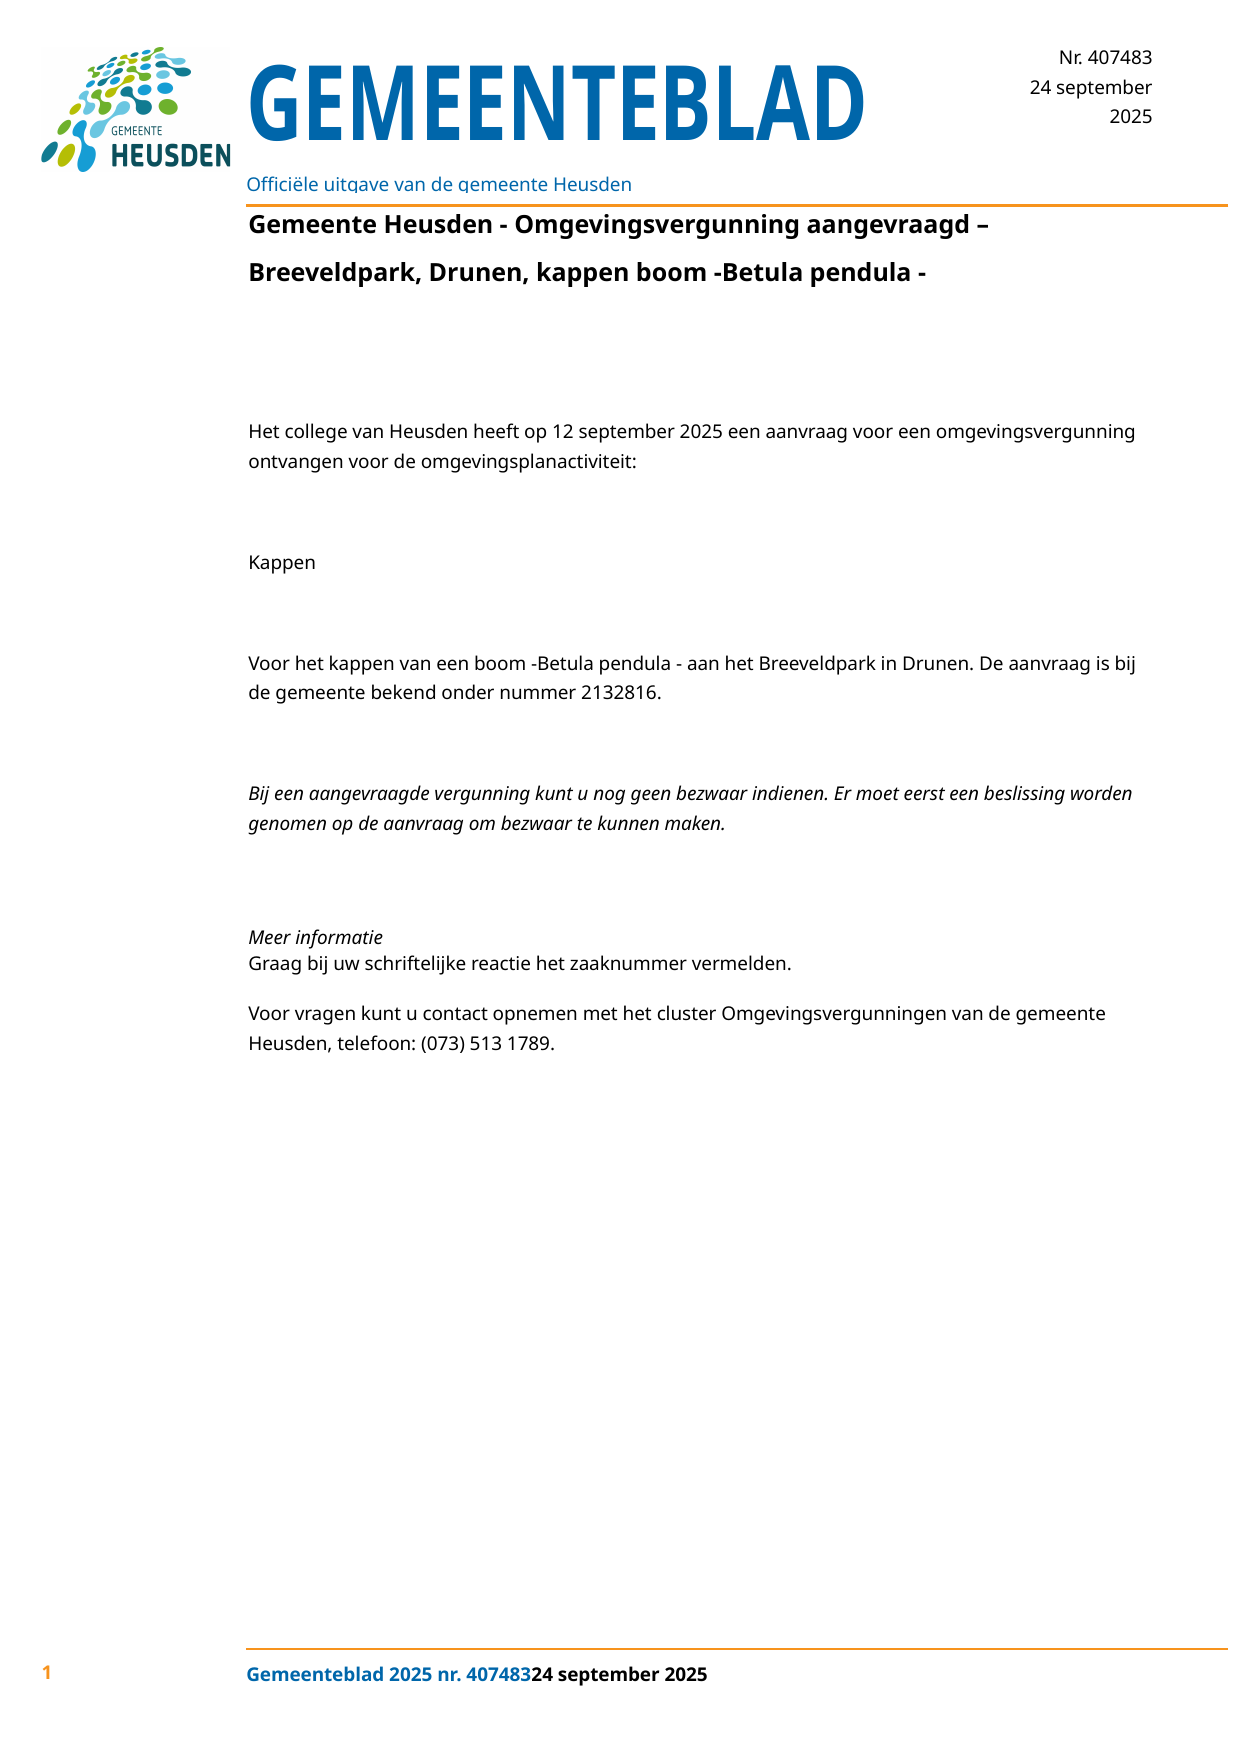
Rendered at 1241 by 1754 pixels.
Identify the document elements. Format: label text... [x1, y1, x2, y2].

text Gemeente Heusden - Omgevingsvergunning aangevraagd – Breeveldpark, Drunen, kappen boom -Betula pendula - [248, 207, 1152, 288]
text Voor vragen kunt u contact opnemen met het cluster Omgevingsvergunningen van de gemeente Heusden, telefoon: (073) 513 1789. [248, 1001, 1152, 1056]
picture [41, 47, 231, 172]
text Graag bij uw schriftelijke reactie het zaaknummer vermelden. [248, 950, 1152, 976]
text Bij een aangevraagde vergunning kunt u nog geen bezwaar indienen. Er moet eerst een beslissing worden genomen op de aanvraag om bezwaar te kunnen maken. [248, 780, 1152, 836]
text Voor het kappen van een boom -Betula pendula - aan het Breeveldpark in Drunen. De aanvraag is bij de gemeente bekend onder nummer 2132816. [248, 650, 1152, 705]
text Kappen [248, 549, 1152, 575]
text Meer informatie [248, 924, 1152, 950]
text Het college van Heusden heeft op 12 september 2025 een aanvraag voor een omgevingsvergunning ontvangen voor de omgevingsplanactiviteit: [248, 419, 1152, 474]
